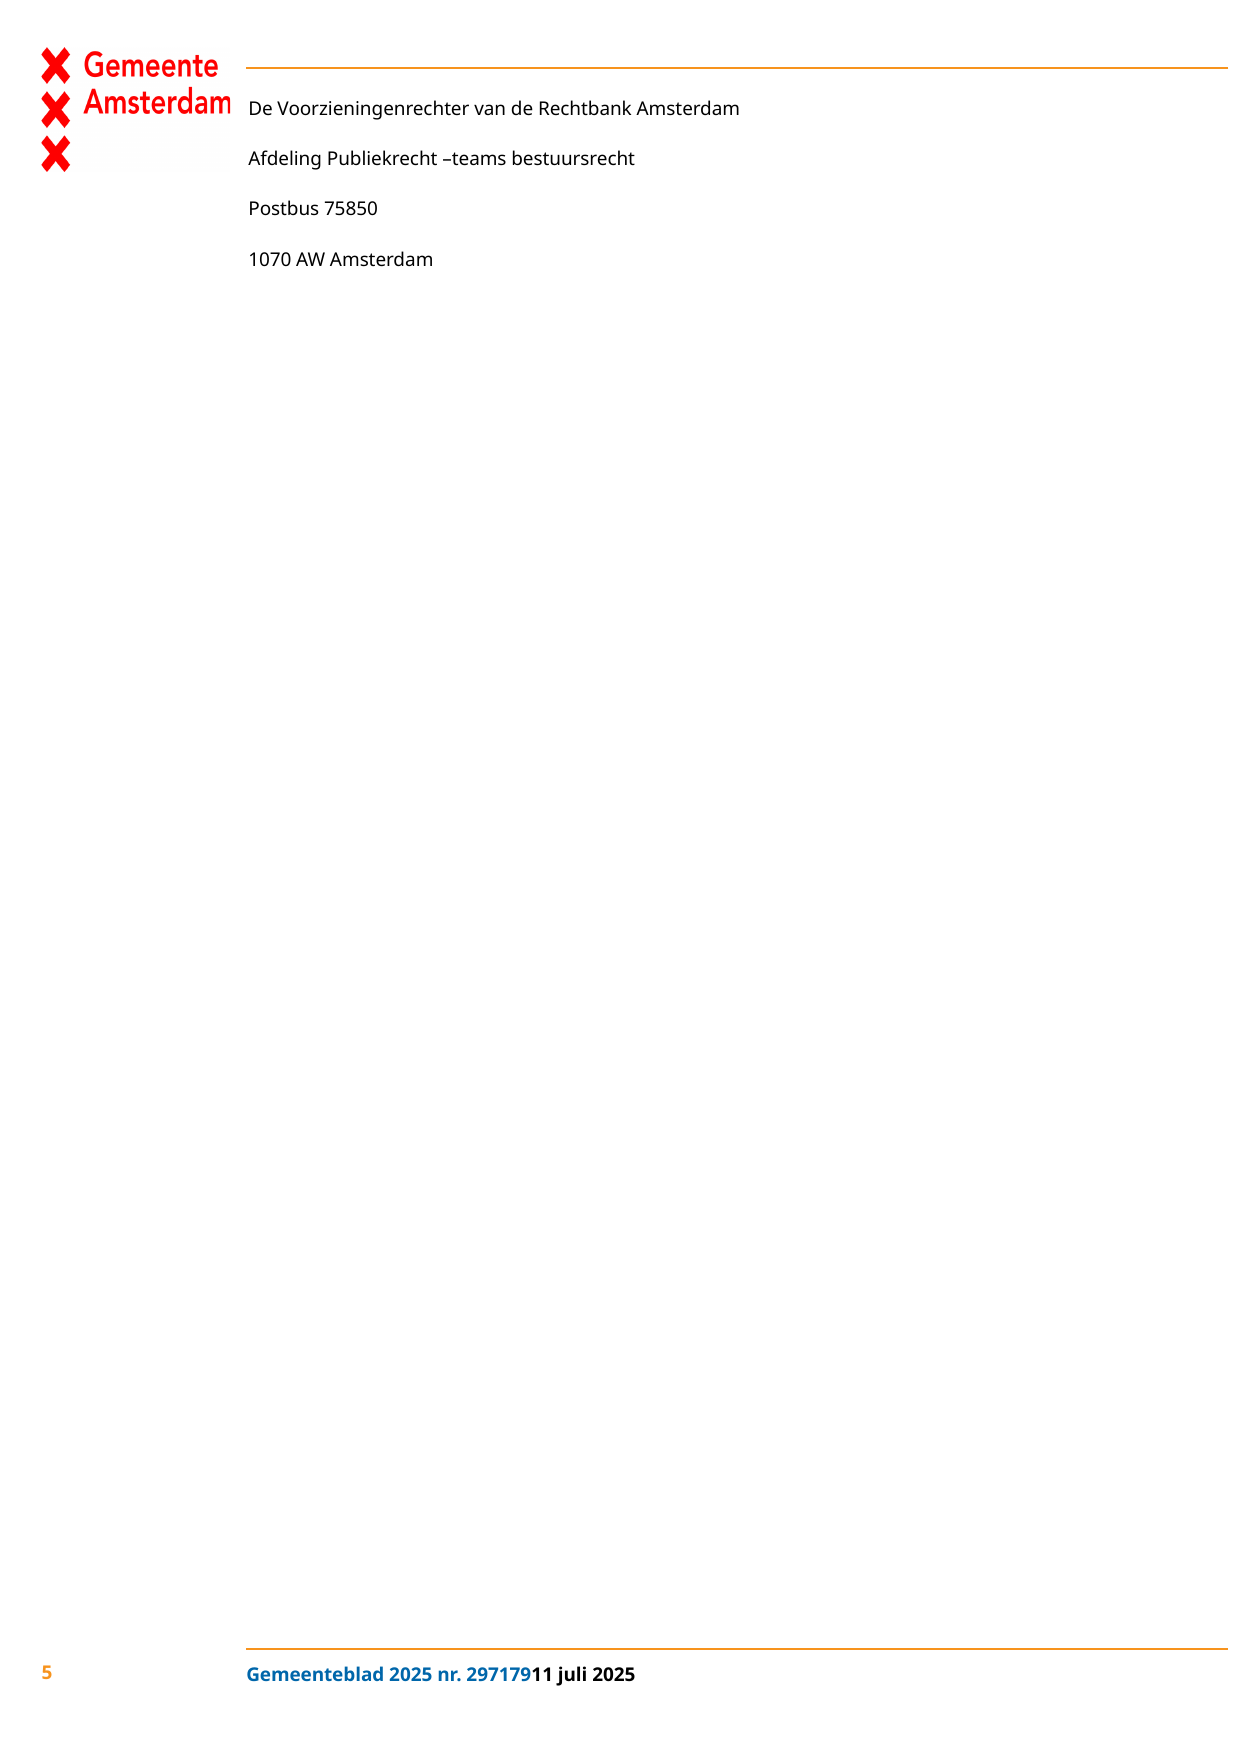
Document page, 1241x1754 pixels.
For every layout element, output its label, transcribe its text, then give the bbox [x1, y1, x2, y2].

picture [41, 47, 231, 172]
text Afdeling Publiekrecht –teams bestuursrecht [248, 145, 1152, 171]
text 1070 AW Amsterdam [248, 246, 1152, 272]
text Postbus 75850 [248, 196, 1152, 221]
text De Voorzieningenrechter van de Rechtbank Amsterdam [248, 95, 1152, 121]
